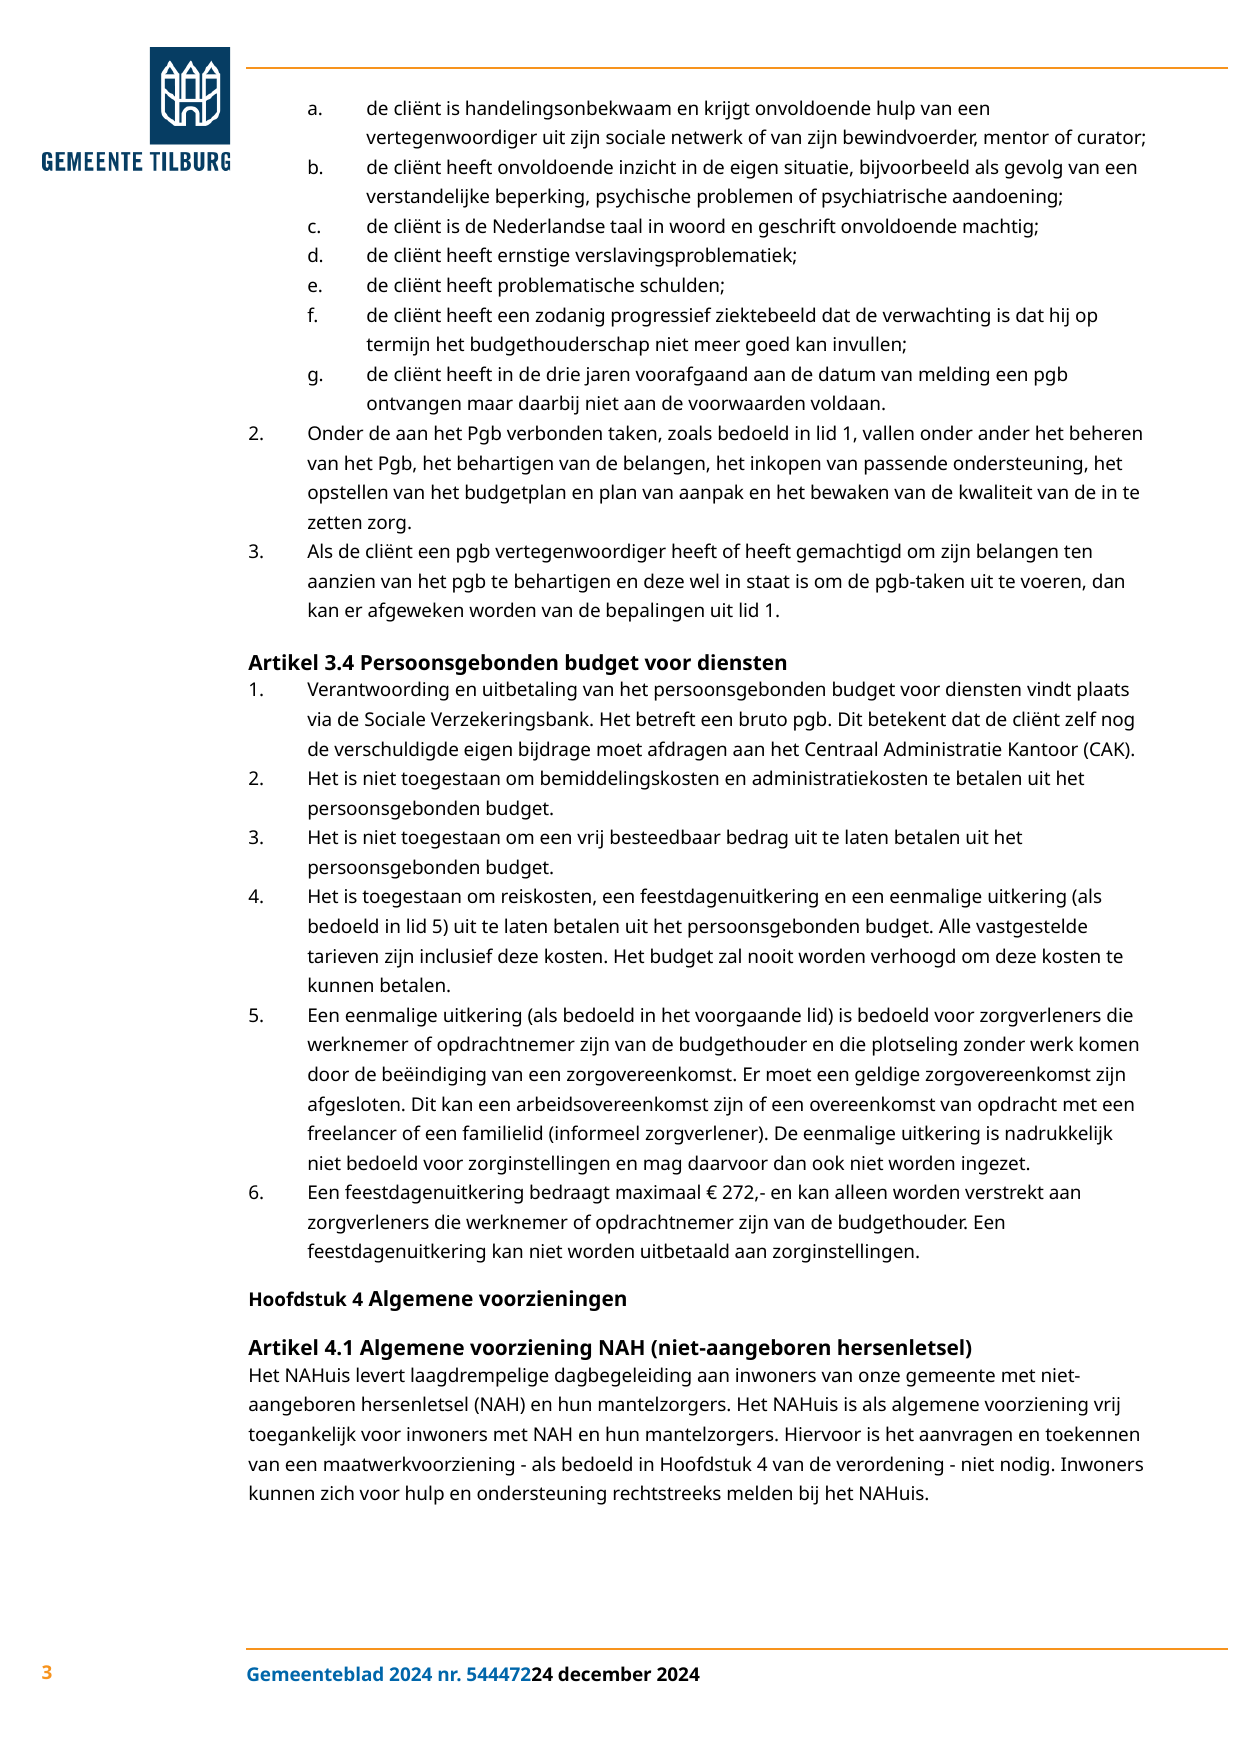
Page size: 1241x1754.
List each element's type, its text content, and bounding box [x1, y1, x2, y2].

list de cliënt heeft een zodanig progressief ziektebeeld dat de verwachting is dat hij op termijn het budgethouderschap niet meer goed kan invullen; [307, 302, 1152, 357]
list Het is niet toegestaan om bemiddelingskosten en administratiekosten te betalen uit het persoonsgebonden budget. [248, 765, 1152, 821]
list de cliënt is de Nederlandse taal in woord en geschrift onvoldoende machtig; [307, 213, 1152, 239]
list de cliënt heeft problematische schulden; [307, 272, 1152, 298]
list Verantwoording en uitbetaling van het persoonsgebonden budget voor diensten vindt plaats via de Sociale Verzekeringsbank. Het betreft een bruto pgb. Dit betekent dat de cliënt zelf nog de verschuldigde eigen bijdrage moet afdragen aan het Centraal Administratie Kantoor (CAK). [248, 677, 1152, 761]
text Artikel 3.4 Persoonsgebonden budget voor diensten [248, 648, 1152, 677]
picture [41, 47, 231, 172]
text Artikel 4.1 Algemene voorziening NAH (niet-aangeboren hersenletsel) [248, 1333, 1152, 1362]
text Het NAHuis levert laagdrempelige dagbegeleiding aan inwoners van onze gemeente met niet-aangeboren hersenletsel (NAH) en hun mantelzorgers. Het NAHuis is als algemene voorziening vrij toegankelijk voor inwoners met NAH en hun mantelzorgers. Hiervoor is het aanvragen en toekennen van een maatwerkvoorziening - als bedoeld in Hoofdstuk 4 van de verordening - niet nodig. Inwoners kunnen zich voor hulp en ondersteuning rechtstreeks melden bij het NAHuis. [248, 1362, 1152, 1506]
list de cliënt heeft in de drie jaren voorafgaand aan de datum van melding een pgb ontvangen maar daarbij niet aan de voorwaarden voldaan. [307, 361, 1152, 416]
list de cliënt heeft ernstige verslavingsproblematiek; [307, 243, 1152, 268]
list Het is toegestaan om reiskosten, een feestdagenuitkering en een eenmalige uitkering (als bedoeld in lid 5) uit te laten betalen uit het persoonsgebonden budget. Alle vastgestelde tarieven zijn inclusief deze kosten. Het budget zal nooit worden verhoogd om deze kosten te kunnen betalen. [248, 884, 1152, 998]
list Een eenmalige uitkering (als bedoeld in het voorgaande lid) is bedoeld voor zorgverleners die werknemer of opdrachtnemer zijn van de budgethouder en die plotseling zonder werk komen door de beëindiging van een zorgovereenkomst. Er moet een geldige zorgovereenkomst zijn afgesloten. Dit kan een arbeidsovereenkomst zijn of een overeenkomst van opdracht met een freelancer of een familielid (informeel zorgverlener). De eenmalige uitkering is nadrukkelijk niet bedoeld voor zorginstellingen en mag daarvoor dan ook niet worden ingezet. [248, 1002, 1152, 1176]
list de cliënt heeft onvoldoende inzicht in de eigen situatie, bijvoorbeeld als gevolg van een verstandelijke beperking, psychische problemen of psychiatrische aandoening; [307, 154, 1152, 209]
list Onder de aan het Pgb verbonden taken, zoals bedoeld in lid 1, vallen onder ander het beheren van het Pgb, het behartigen van de belangen, het inkopen van passende ondersteuning, het opstellen van het budgetplan en plan van aanpak en het bewaken van de kwaliteit van de in te zetten zorg. [248, 420, 1152, 535]
text Hoofdstuk 4 Algemene voorzieningen [248, 1284, 1152, 1313]
list Het is niet toegestaan om een vrij besteedbaar bedrag uit te laten betalen uit het persoonsgebonden budget. [248, 824, 1152, 880]
list Een feestdagenuitkering bedraagt maximaal € 272,- en kan alleen worden verstrekt aan zorgverleners die werknemer of opdrachtnemer zijn van de budgethouder. Een feestdagenuitkering kan niet worden uitbetaald aan zorginstellingen. [248, 1179, 1152, 1264]
list de cliënt is handelingsonbekwaam en krijgt onvoldoende hulp van een vertegenwoordiger uit zijn sociale netwerk of van zijn bewindvoerder, mentor of curator; [307, 95, 1152, 150]
list Als de cliënt een pgb vertegenwoordiger heeft of heeft gemachtigd om zijn belangen ten aanzien van het pgb te behartigen en deze wel in staat is om de pgb-taken uit te voeren, dan kan er afgeweken worden van de bepalingen uit lid 1. [248, 538, 1152, 623]
